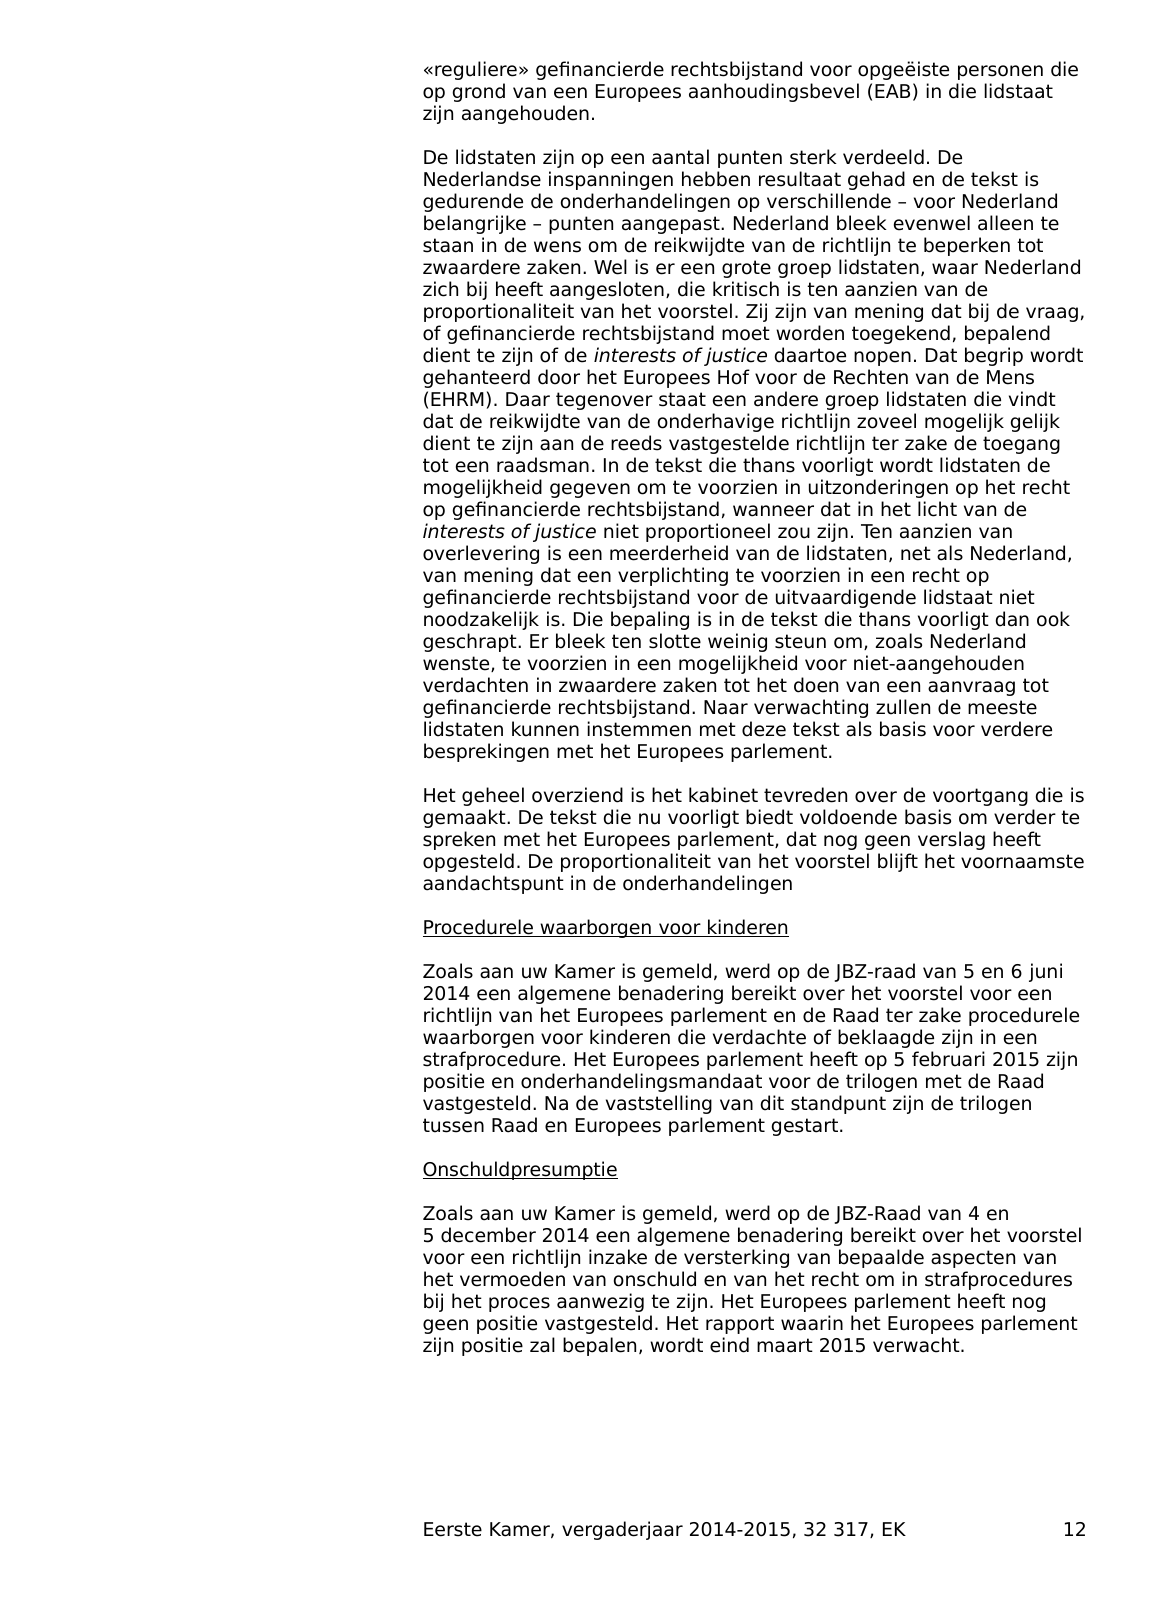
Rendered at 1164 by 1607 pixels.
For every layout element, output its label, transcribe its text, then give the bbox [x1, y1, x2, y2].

text Zoals aan uw Kamer is gemeld, werd op de JBZ-Raad van 4 en 5 december 2014 een algemene benadering bereikt over het voorstel voor een richtlijn inzake de versterking van bepaalde aspecten van het vermoeden van onschuld en van het recht om in strafprocedures bij het proces aanwezig te zijn. Het Europees parlement heeft nog geen positie vastgesteld. Het rapport waarin het Europees parlement zijn positie zal bepalen, wordt eind maart 2015 verwacht. [422, 1203, 1087, 1357]
text Zoals aan uw Kamer is gemeld, werd op de JBZ-raad van 5 en 6 juni 2014 een algemene benadering bereikt over het voorstel voor een richtlijn van het Europees parlement en de Raad ter zake procedurele waarborgen voor kinderen die verdachte of beklaagde zijn in een strafprocedure. Het Europees parlement heeft op 5 februari 2015 zijn positie en onderhandelingsmandaat voor de trilogen met de Raad vastgesteld. Na de vaststelling van dit standpunt zijn de trilogen tussen Raad en Europees parlement gestart. [422, 961, 1087, 1137]
subtitle Onschuldpresumptie [422, 1159, 1087, 1181]
text De lidstaten zijn op een aantal punten sterk verdeeld. De Nederlandse inspanningen hebben resultaat gehad en de tekst is gedurende de onderhandelingen op verschillende – voor Nederland belangrijke – punten aangepast. Nederland bleek evenwel alleen te staan in de wens om de reikwijdte van de richtlijn te beperken tot zwaardere zaken. Wel is er een grote groep lidstaten, waar Nederland zich bij heeft aangesloten, die kritisch is ten aanzien van de proportionaliteit van het voorstel. Zij zijn van mening dat bij de vraag, of gefinancierde rechtsbijstand moet worden toegekend, bepalend dient te zijn of de interests of justice daartoe nopen. Dat begrip wordt gehanteerd door het Europees Hof voor de Rechten van de Mens (EHRM). Daar tegenover staat een andere groep lidstaten die vindt dat de reikwijdte van de onderhavige richtlijn zoveel mogelijk gelijk dient te zijn aan de reeds vastgestelde richtlijn ter zake de toegang tot een raadsman. In de tekst die thans voorligt wordt lidstaten de mogelijkheid gegeven om te voorzien in uitzonderingen op het recht op gefinancierde rechtsbijstand, wanneer dat in het licht van de interests of justice niet proportioneel zou zijn. Ten aanzien van overlevering is een meerderheid van de lidstaten, net als Nederland, van mening dat een verplichting te voorzien in een recht op gefinancierde rechtsbijstand voor de uitvaardigende lidstaat niet noodzakelijk is. Die bepaling is in de tekst die thans voorligt dan ook geschrapt. Er bleek ten slotte weinig steun om, zoals Nederland wenste, te voorzien in een mogelijkheid voor niet-aangehouden verdachten in zwaardere zaken tot het doen van een aanvraag tot gefinancierde rechtsbijstand. Naar verwachting zullen de meeste lidstaten kunnen instemmen met deze tekst als basis voor verdere besprekingen met het Europees parlement. [422, 147, 1087, 763]
subtitle Procedurele waarborgen voor kinderen [422, 917, 1087, 939]
text «reguliere» gefinancierde rechtsbijstand voor opgeëiste personen die op grond van een Europees aanhoudingsbevel (EAB) in die lidstaat zijn aangehouden. [422, 59, 1087, 125]
text Het geheel overziend is het kabinet tevreden over de voortgang die is gemaakt. De tekst die nu voorligt biedt voldoende basis om verder te spreken met het Europees parlement, dat nog geen verslag heeft opgesteld. De proportionaliteit van het voorstel blijft het voornaamste aandachtspunt in de onderhandelingen [422, 785, 1087, 895]
